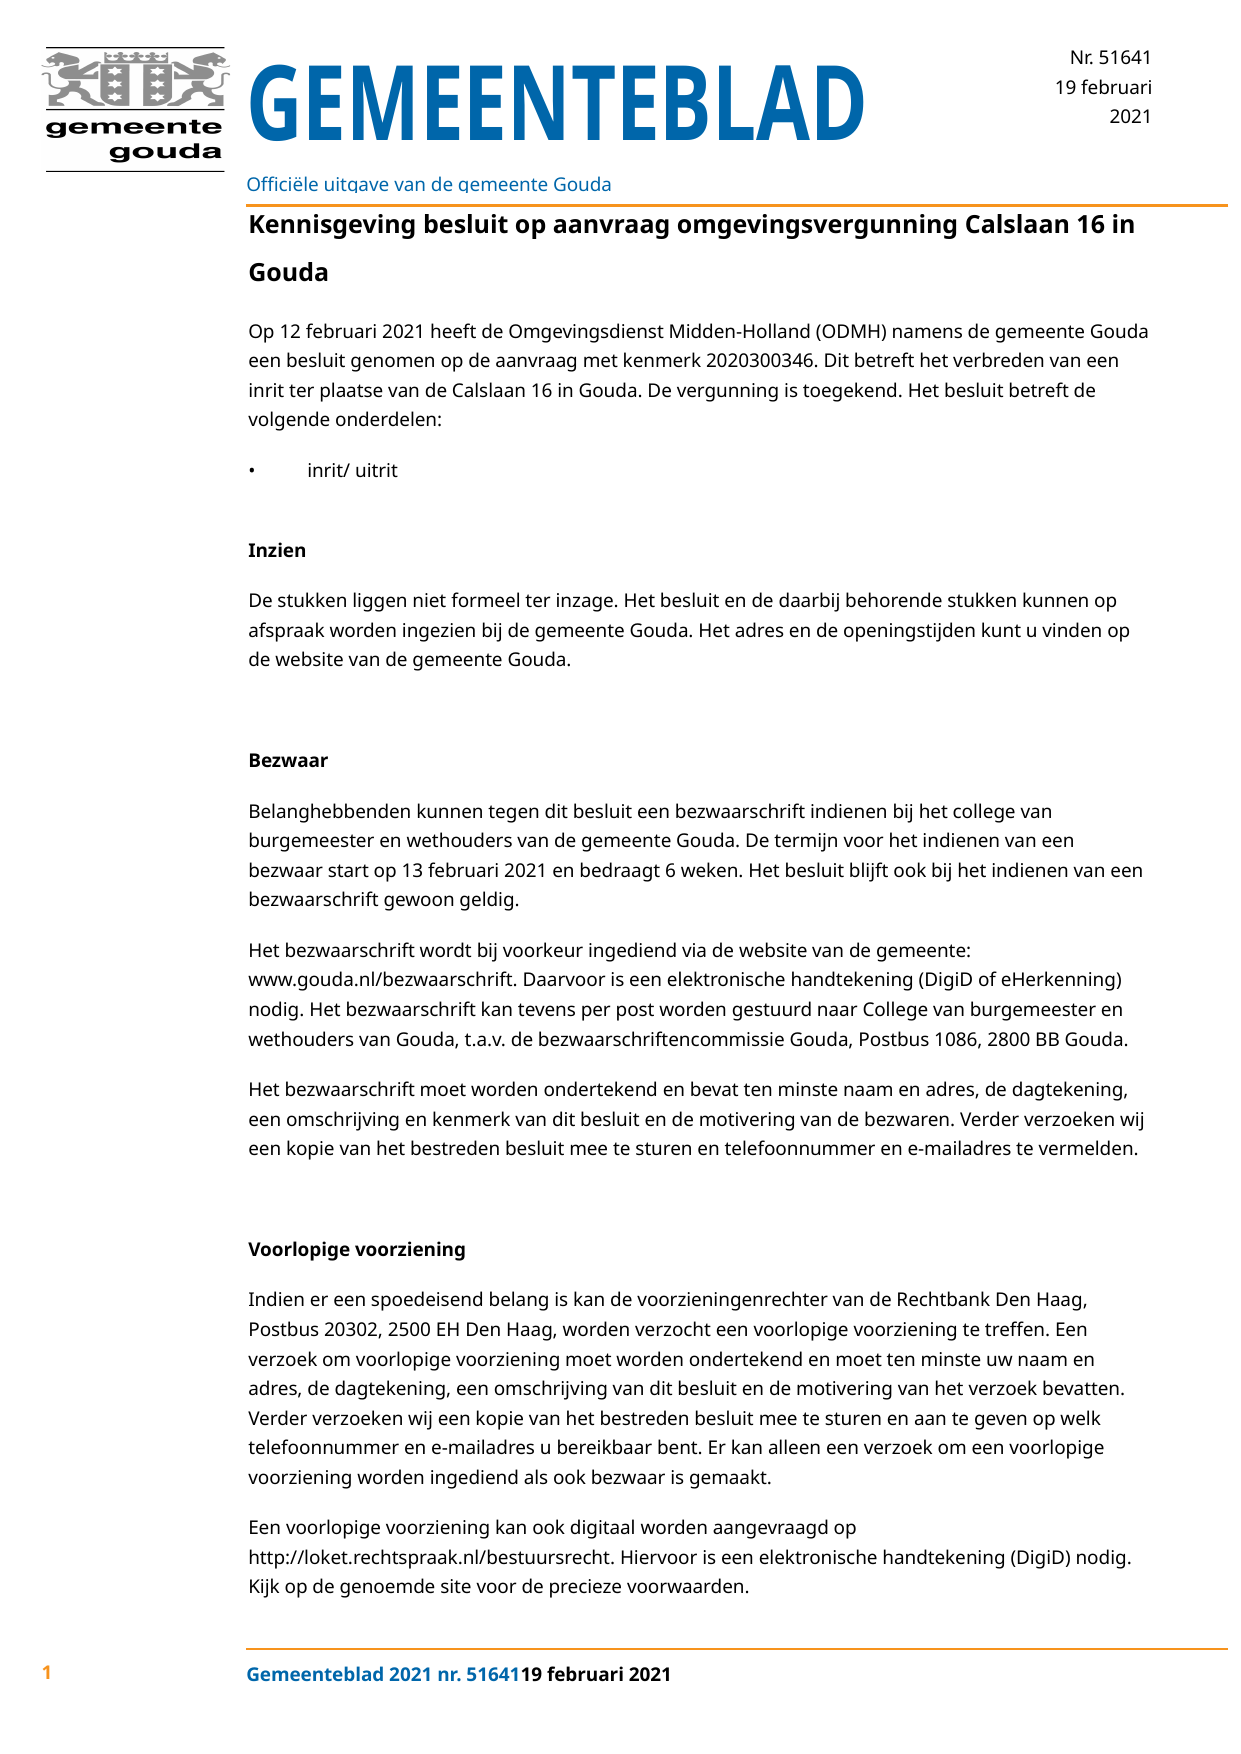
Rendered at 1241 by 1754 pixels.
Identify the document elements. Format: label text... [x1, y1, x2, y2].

text Op 12 februari 2021 heeft de Omgevingsdienst Midden-Holland (ODMH) namens de gemeente Gouda een besluit genomen op de aanvraag met kenmerk 2020300346. Dit betreft het verbreden van een inrit ter plaatse van de Calslaan 16 in Gouda. De vergunning is toegekend. Het besluit betreft de volgende onderdelen: [248, 318, 1152, 432]
text Het bezwaarschrift moet worden ondertekend en bevat ten minste naam en adres, de dagtekening, een omschrijving en kenmerk van dit besluit en de motivering van de bezwaren. Verder verzoeken wij een kopie van het bestreden besluit mee te sturen en telefoonnummer en e-mailadres te vermelden. [248, 1076, 1152, 1161]
text Voorlopige voorziening [248, 1236, 1152, 1262]
text Inzien [248, 537, 1152, 563]
text Het bezwaarschrift wordt bij voorkeur ingediend via de website van de gemeente: www.gouda.nl/bezwaarschrift. Daarvoor is een elektronische handtekening (DigiD of eHerkenning) nodig. Het bezwaarschrift kan tevens per post worden gestuurd naar College van burgemeester en wethouders van Gouda, t.a.v. de bezwaarschriftencommissie Gouda, Postbus 1086, 2800 BB Gouda. [248, 937, 1152, 1052]
text Bezwaar [248, 747, 1152, 773]
picture [41, 47, 231, 172]
text Een voorlopige voorziening kan ook digitaal worden aangevraagd op http://loket.rechtspraak.nl/bestuursrecht. Hiervoor is een elektronische handtekening (DigiD) nodig. Kijk op de genoemde site voor de precieze voorwaarden. [248, 1514, 1152, 1599]
text De stukken liggen niet formeel ter inzage. Het besluit en de daarbij behorende stukken kunnen op afspraak worden ingezien bij de gemeente Gouda. Het adres en de openingstijden kunt u vinden op de website van de gemeente Gouda. [248, 587, 1152, 672]
list inrit/ uitrit [248, 457, 1152, 483]
text Kennisgeving besluit op aanvraag omgevingsvergunning Calslaan 16 in Gouda [248, 207, 1152, 288]
text Belanghebbenden kunnen tegen dit besluit een bezwaarschrift indienen bij het college van burgemeester en wethouders van de gemeente Gouda. De termijn voor het indienen van een bezwaar start op 13 februari 2021 en bedraagt 6 weken. Het besluit blijft ook bij het indienen van een bezwaarschrift gewoon geldig. [248, 798, 1152, 912]
text Indien er een spoedeisend belang is kan de voorzieningenrechter van de Rechtbank Den Haag, Postbus 20302, 2500 EH Den Haag, worden verzocht een voorlopige voorziening te treffen. Een verzoek om voorlopige voorziening moet worden ondertekend en moet ten minste uw naam en adres, de dagtekening, een omschrijving van dit besluit en de motivering van het verzoek bevatten. Verder verzoeken wij een kopie van het bestreden besluit mee te sturen en aan te geven op welk telefoonnummer en e-mailadres u bereikbaar bent. Er kan alleen een verzoek om een voorlopige voorziening worden ingediend als ook bezwaar is gemaakt. [248, 1287, 1152, 1490]
